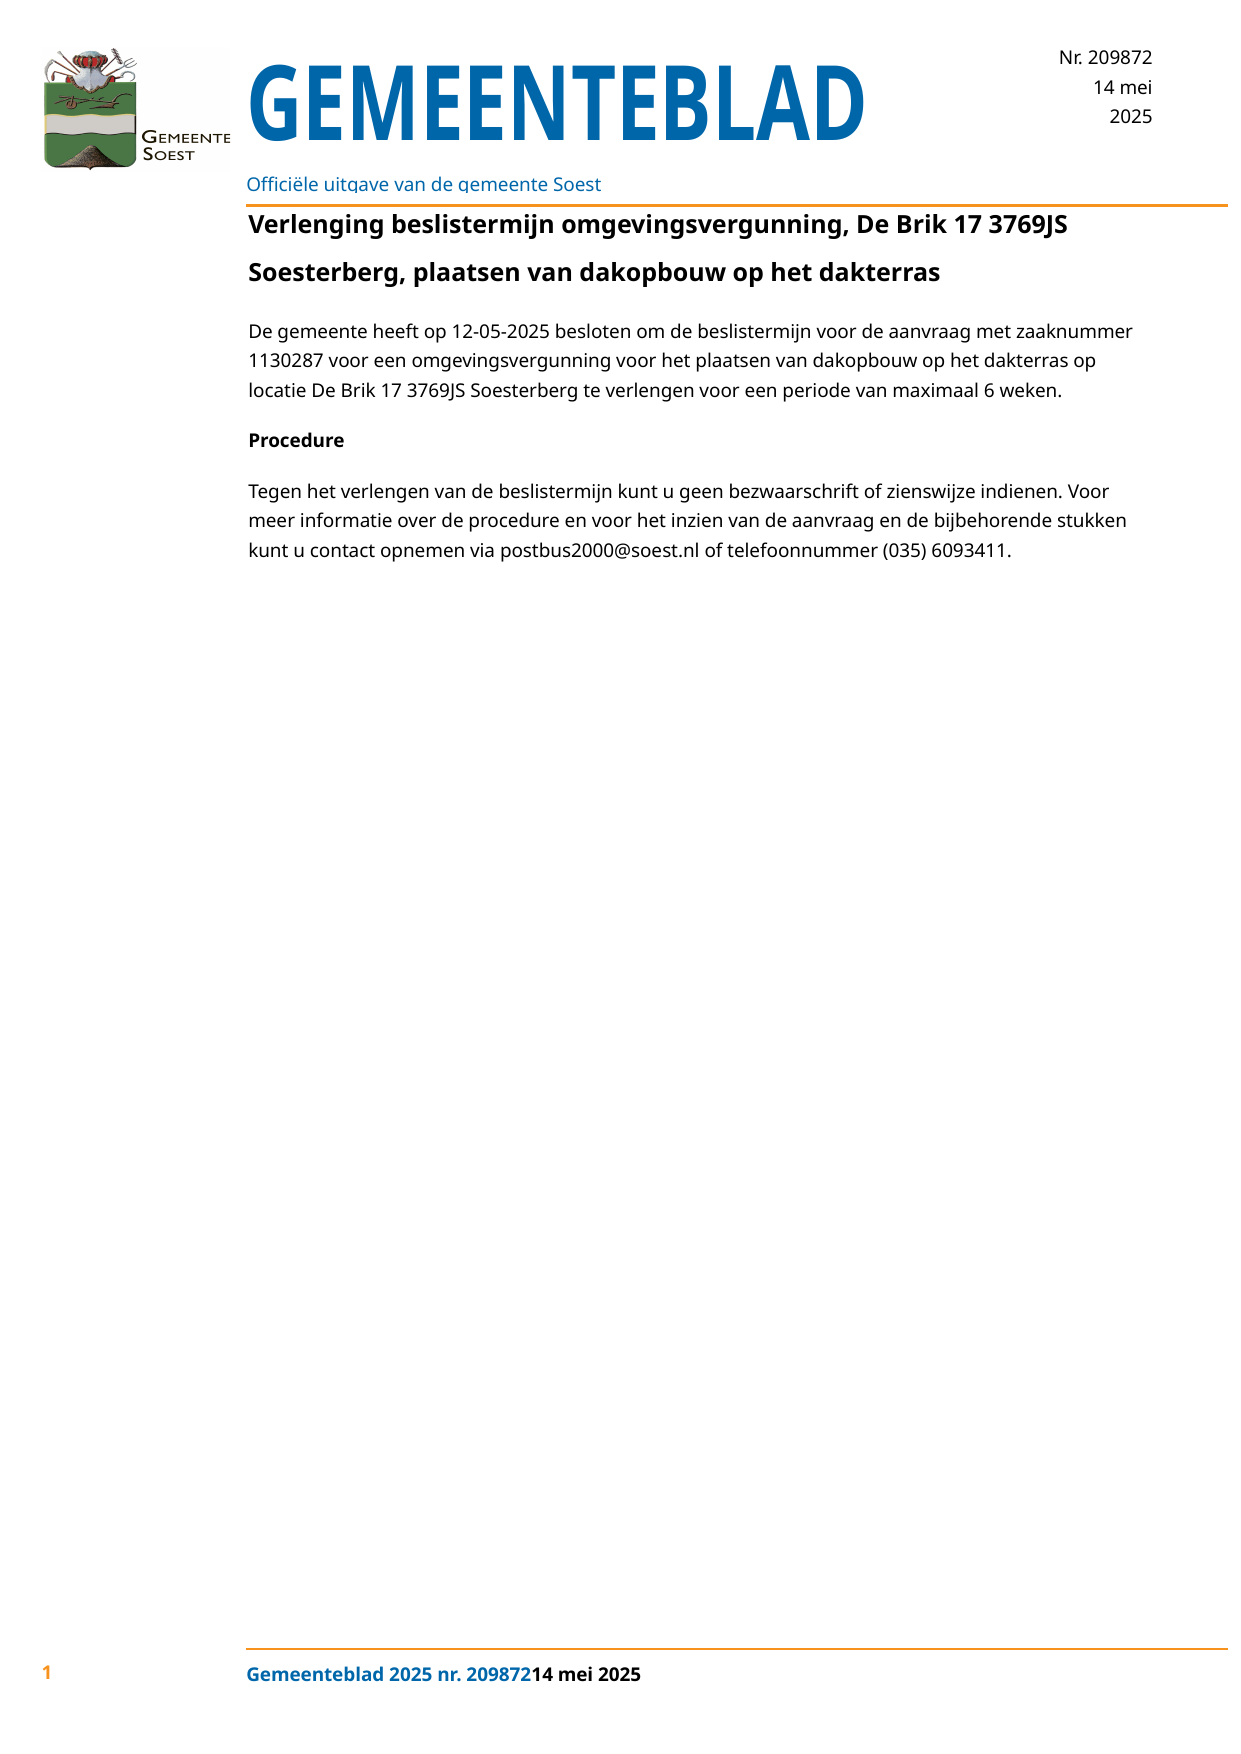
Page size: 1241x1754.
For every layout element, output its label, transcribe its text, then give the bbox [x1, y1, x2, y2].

picture [41, 47, 231, 172]
text De gemeente heeft op 12-05-2025 besloten om de beslistermijn voor de aanvraag met zaaknummer 1130287 voor een omgevingsvergunning voor het plaatsen van dakopbouw op het dakterras op locatie De Brik 17 3769JS Soesterberg te verlengen voor een periode van maximaal 6 weken. [248, 318, 1152, 403]
text Tegen het verlengen van de beslistermijn kunt u geen bezwaarschrift of zienswijze indienen. Voor meer informatie over de procedure en voor het inzien van de aanvraag en de bijbehorende stukken kunt u contact opnemen via postbus2000@soest.nl of telefoonnummer (035) 6093411. [248, 478, 1152, 563]
text Procedure [248, 427, 1152, 453]
text Verlenging beslistermijn omgevingsvergunning, De Brik 17 3769JS Soesterberg, plaatsen van dakopbouw op het dakterras [248, 207, 1152, 288]
